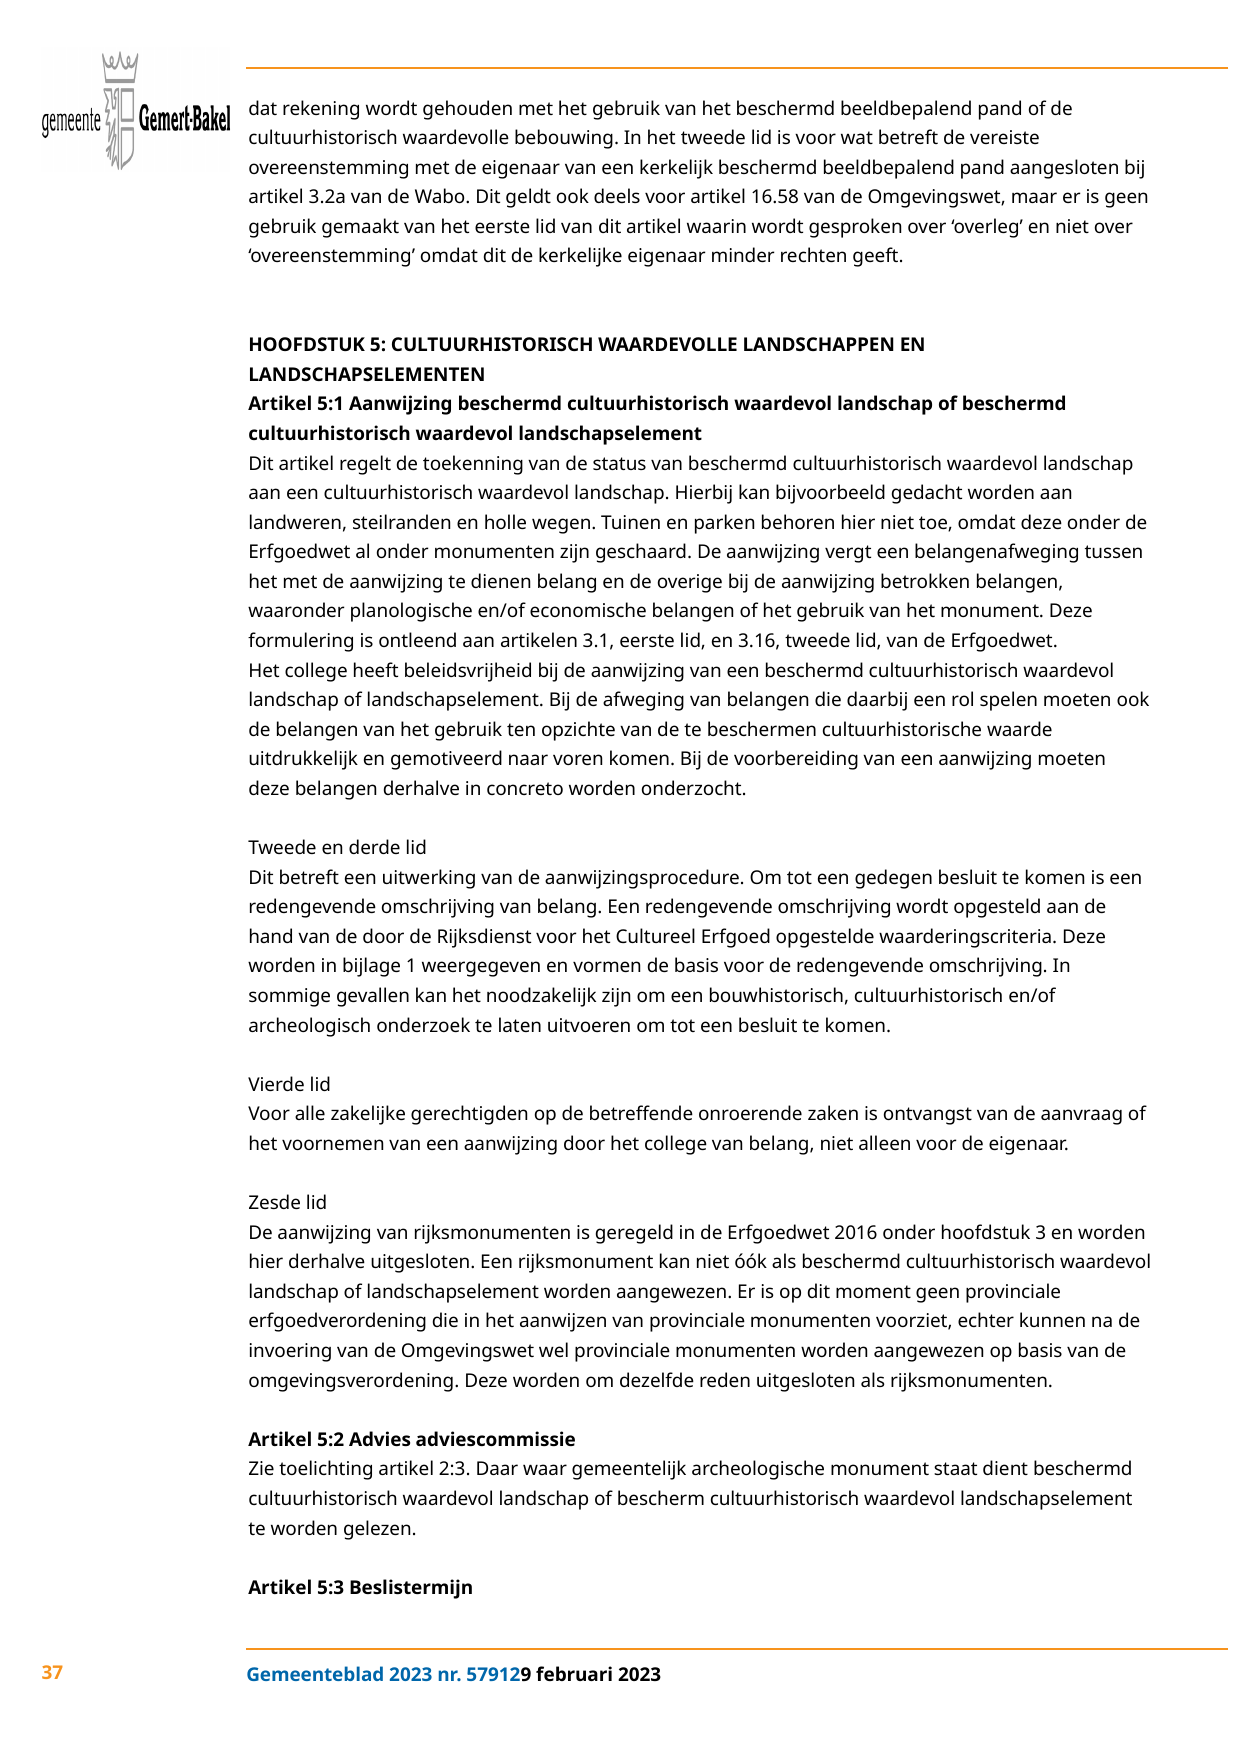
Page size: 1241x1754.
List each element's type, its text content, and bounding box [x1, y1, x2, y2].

text Artikel 5:3 Beslistermijn [248, 1574, 1152, 1600]
text Vierde lid [248, 1071, 1152, 1097]
text De aanwijzing van rijksmonumenten is geregeld in de Erfgoedwet 2016 onder hoofdstuk 3 en worden hier derhalve uitgesloten. Een rijksmonument kan niet óók als beschermd cultuurhistorisch waardevol landschap of landschapselement worden aangewezen. Er is op dit moment geen provinciale erfgoedverordening die in het aanwijzen van provinciale monumenten voorziet, echter kunnen na de invoering van de Omgevingswet wel provinciale monumenten worden aangewezen op basis van de omgevingsverordening. Deze worden om dezelfde reden uitgesloten als rijksmonumenten. [248, 1219, 1152, 1393]
text Dit artikel regelt de toekenning van de status van beschermd cultuurhistorisch waardevol landschap aan een cultuurhistorisch waardevol landschap. Hierbij kan bijvoorbeeld gedacht worden aan landweren, steilranden en holle wegen. Tuinen en parken behoren hier niet toe, omdat deze onder de Erfgoedwet al onder monumenten zijn geschaard. De aanwijzing vergt een belangenafweging tussen het met de aanwijzing te dienen belang en de overige bij de aanwijzing betrokken belangen, waaronder planologische en/of economische belangen of het gebruik van het monument. Deze formulering is ontleend aan artikelen 3.1, eerste lid, en 3.16, tweede lid, van de Erfgoedwet. [248, 450, 1152, 653]
picture [41, 47, 231, 172]
text Artikel 5:1 Aanwijzing beschermd cultuurhistorisch waardevol landschap of beschermd cultuurhistorisch waardevol landschapselement [248, 391, 1152, 446]
text Voor alle zakelijke gerechtigden op de betreffende onroerende zaken is ontvangst van de aanvraag of het voornemen van een aanwijzing door het college van belang, niet alleen voor de eigenaar. [248, 1101, 1152, 1156]
text Artikel 5:2 Advies adviescommissie [248, 1426, 1152, 1452]
text Zie toelichting artikel 2:3. Daar waar gemeentelijk archeologische monument staat dient beschermd cultuurhistorisch waardevol landschap of bescherm cultuurhistorisch waardevol landschapselement te worden gelezen. [248, 1456, 1152, 1541]
text Tweede en derde lid [248, 834, 1152, 860]
text Zesde lid [248, 1189, 1152, 1215]
text HOOFDSTUK 5: CULTUURHISTORISCH WAARDEVOLLE LANDSCHAPPEN EN LANDSCHAPSELEMENTEN [248, 331, 1152, 387]
text dat rekening wordt gehouden met het gebruik van het beschermd beeldbepalend pand of de cultuurhistorisch waardevolle bebouwing. In het tweede lid is voor wat betreft de vereiste overeenstemming met de eigenaar van een kerkelijk beschermd beeldbepalend pand aangesloten bij artikel 3.2a van de Wabo. Dit geldt ook deels voor artikel 16.58 van de Omgevingswet, maar er is geen gebruik gemaakt van het eerste lid van dit artikel waarin wordt gesproken over ‘overleg’ en niet over ‘overeenstemming’ omdat dit de kerkelijke eigenaar minder rechten geeft. [248, 95, 1152, 268]
text Dit betreft een uitwerking van de aanwijzingsprocedure. Om tot een gedegen besluit te komen is een redengevende omschrijving van belang. Een redengevende omschrijving wordt opgesteld aan de hand van de door de Rijksdienst voor het Cultureel Erfgoed opgestelde waarderingscriteria. Deze worden in bijlage 1 weergegeven en vormen de basis voor de redengevende omschrijving. In sommige gevallen kan het noodzakelijk zijn om een bouwhistorisch, cultuurhistorisch en/of archeologisch onderzoek te laten uitvoeren om tot een besluit te komen. [248, 864, 1152, 1038]
text Het college heeft beleidsvrijheid bij de aanwijzing van een beschermd cultuurhistorisch waardevol landschap of landschapselement. Bij de afweging van belangen die daarbij een rol spelen moeten ook de belangen van het gebruik ten opzichte van de te beschermen cultuurhistorische waarde uitdrukkelijk en gemotiveerd naar voren komen. Bij de voorbereiding van een aanwijzing moeten deze belangen derhalve in concreto worden onderzocht. [248, 657, 1152, 801]
